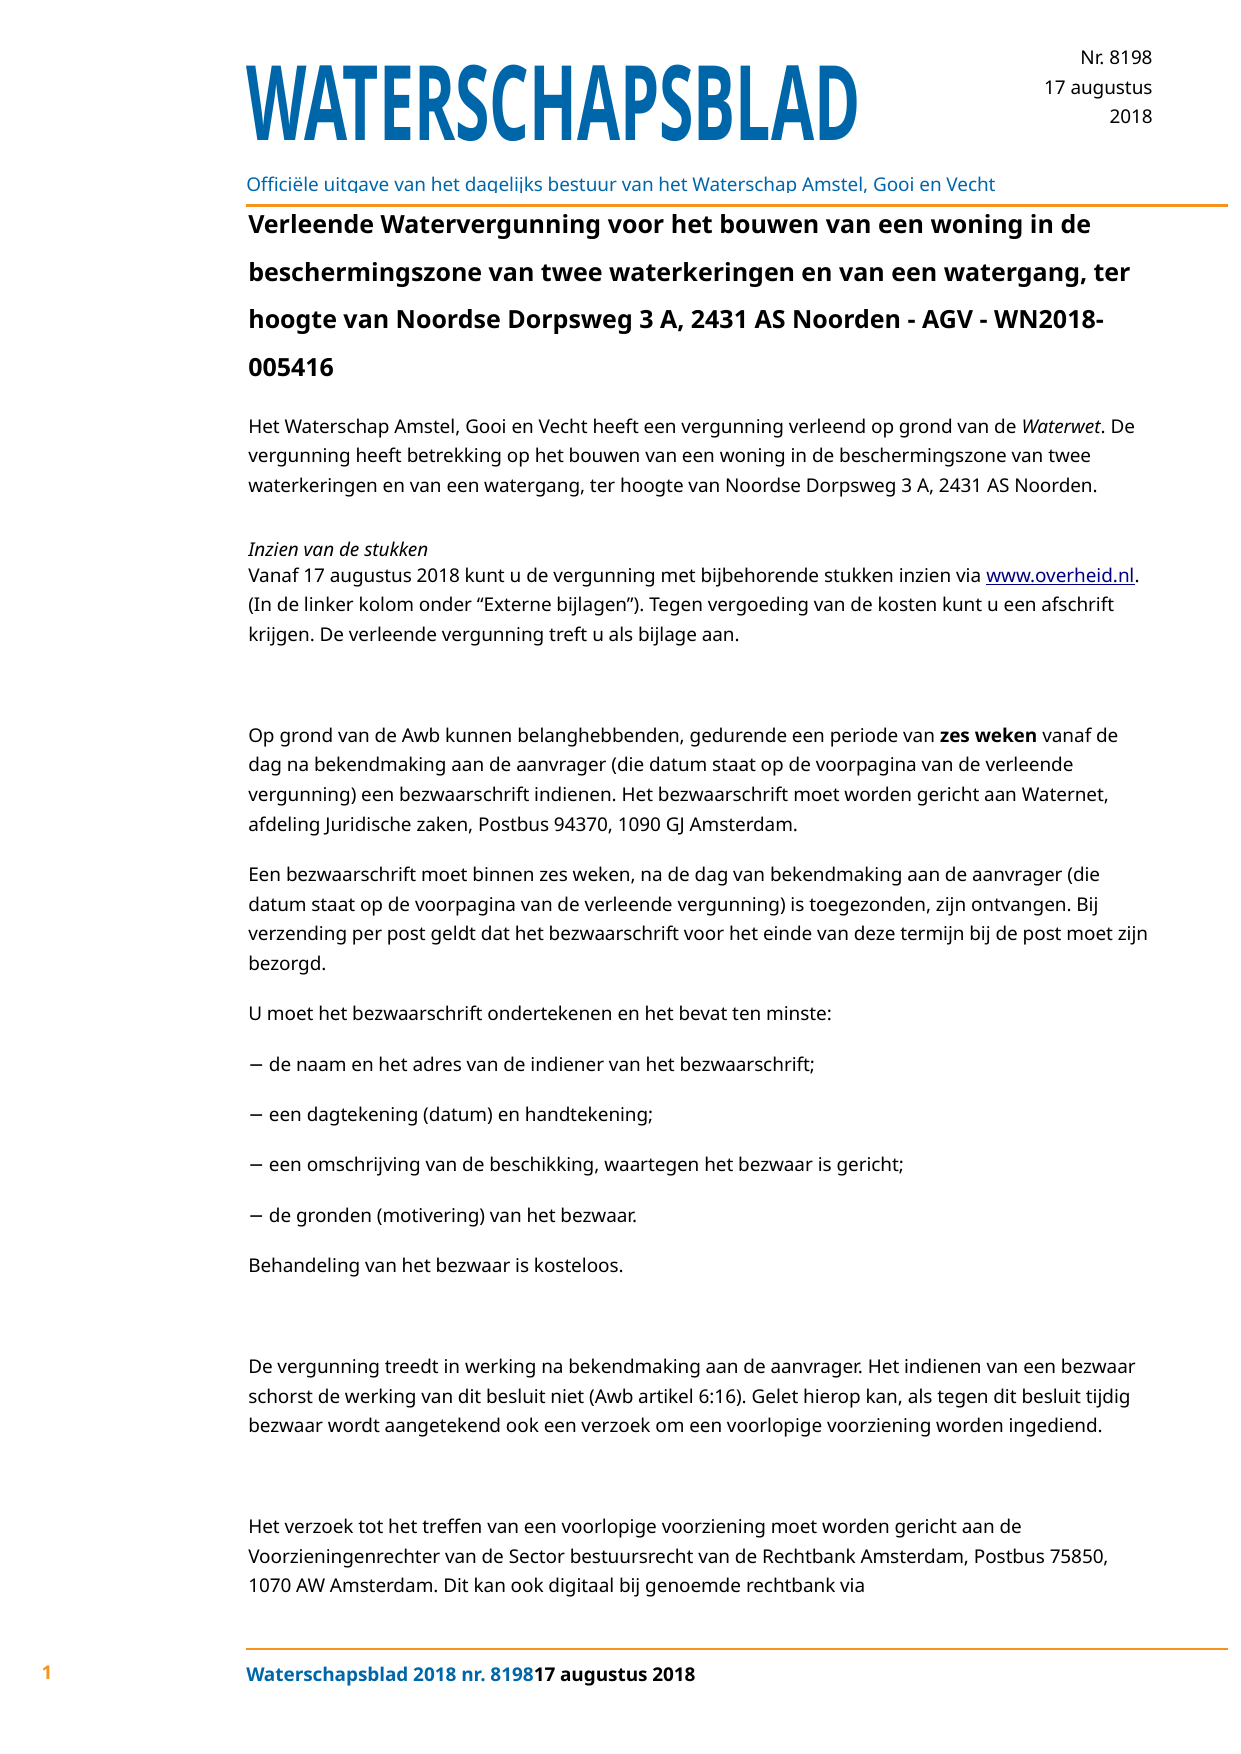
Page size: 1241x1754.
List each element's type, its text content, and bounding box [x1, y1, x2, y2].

text Verleende Watervergunning voor het bouwen van een woning in de beschermingszone van twee waterkeringen en van een watergang, ter hoogte van Noordse Dorpsweg 3 A, 2431 AS Noorden - AGV - WN2018-005416 [248, 207, 1152, 384]
text De vergunning treedt in werking na bekendmaking aan de aanvrager. Het indienen van een bezwaar schorst de werking van dit besluit niet (Awb artikel 6:16). Gelet hierop kan, als tegen dit besluit tijdig bezwaar wordt aangetekend ook een verzoek om een voorlopige voorziening worden ingediend. [248, 1353, 1152, 1438]
text Inzien van de stukken [248, 536, 1152, 562]
text U moet het bezwaarschrift ondertekenen en het bevat ten minste: [248, 1000, 1152, 1026]
text − een dagtekening (datum) en handtekening; [248, 1101, 1152, 1127]
text Op grond van de Awb kunnen belanghebbenden, gedurende een periode van zes weken vanaf de dag na bekendmaking aan de aanvrager (die datum staat op de voorpagina van de verleende vergunning) een bezwaarschrift indienen. Het bezwaarschrift moet worden gericht aan Waternet, afdeling Juridische zaken, Postbus 94370, 1090 GJ Amsterdam. [248, 722, 1152, 836]
text Het Waterschap Amstel, Gooi en Vecht heeft een vergunning verleend op grond van de Waterwet. De vergunning heeft betrekking op het bouwen van een woning in de beschermingszone van twee waterkeringen en van een watergang, ter hoogte van Noordse Dorpsweg 3 A, 2431 AS Noorden. [248, 413, 1152, 498]
text Het verzoek tot het treffen van een voorlopige voorziening moet worden gericht aan de Voorzieningenrechter van de Sector bestuursrecht van de Rechtbank Amsterdam, Postbus 75850, 1070 AW Amsterdam. Dit kan ook digitaal bij genoemde rechtbank via [248, 1513, 1152, 1598]
text − een omschrijving van de beschikking, waartegen het bezwaar is gericht; [248, 1152, 1152, 1177]
text − de gronden (motivering) van het bezwaar. [248, 1202, 1152, 1228]
text Een bezwaarschrift moet binnen zes weken, na de dag van bekendmaking aan de aanvrager (die datum staat op de voorpagina van de verleende vergunning) is toegezonden, zijn ontvangen. Bij verzending per post geldt dat het bezwaarschrift voor het einde van deze termijn bij de post moet zijn bezorgd. [248, 861, 1152, 976]
text − de naam en het adres van de indiener van het bezwaarschrift; [248, 1051, 1152, 1076]
text Behandeling van het bezwaar is kosteloos. [248, 1252, 1152, 1278]
text Vanaf 17 augustus 2018 kunt u de vergunning met bijbehorende stukken inzien via www.overheid.nl. (In de linker kolom onder “Externe bijlagen”). Tegen vergoeding van de kosten kunt u een afschrift krijgen. De verleende vergunning treft u als bijlage aan. [248, 562, 1152, 647]
picture [41, 47, 231, 172]
